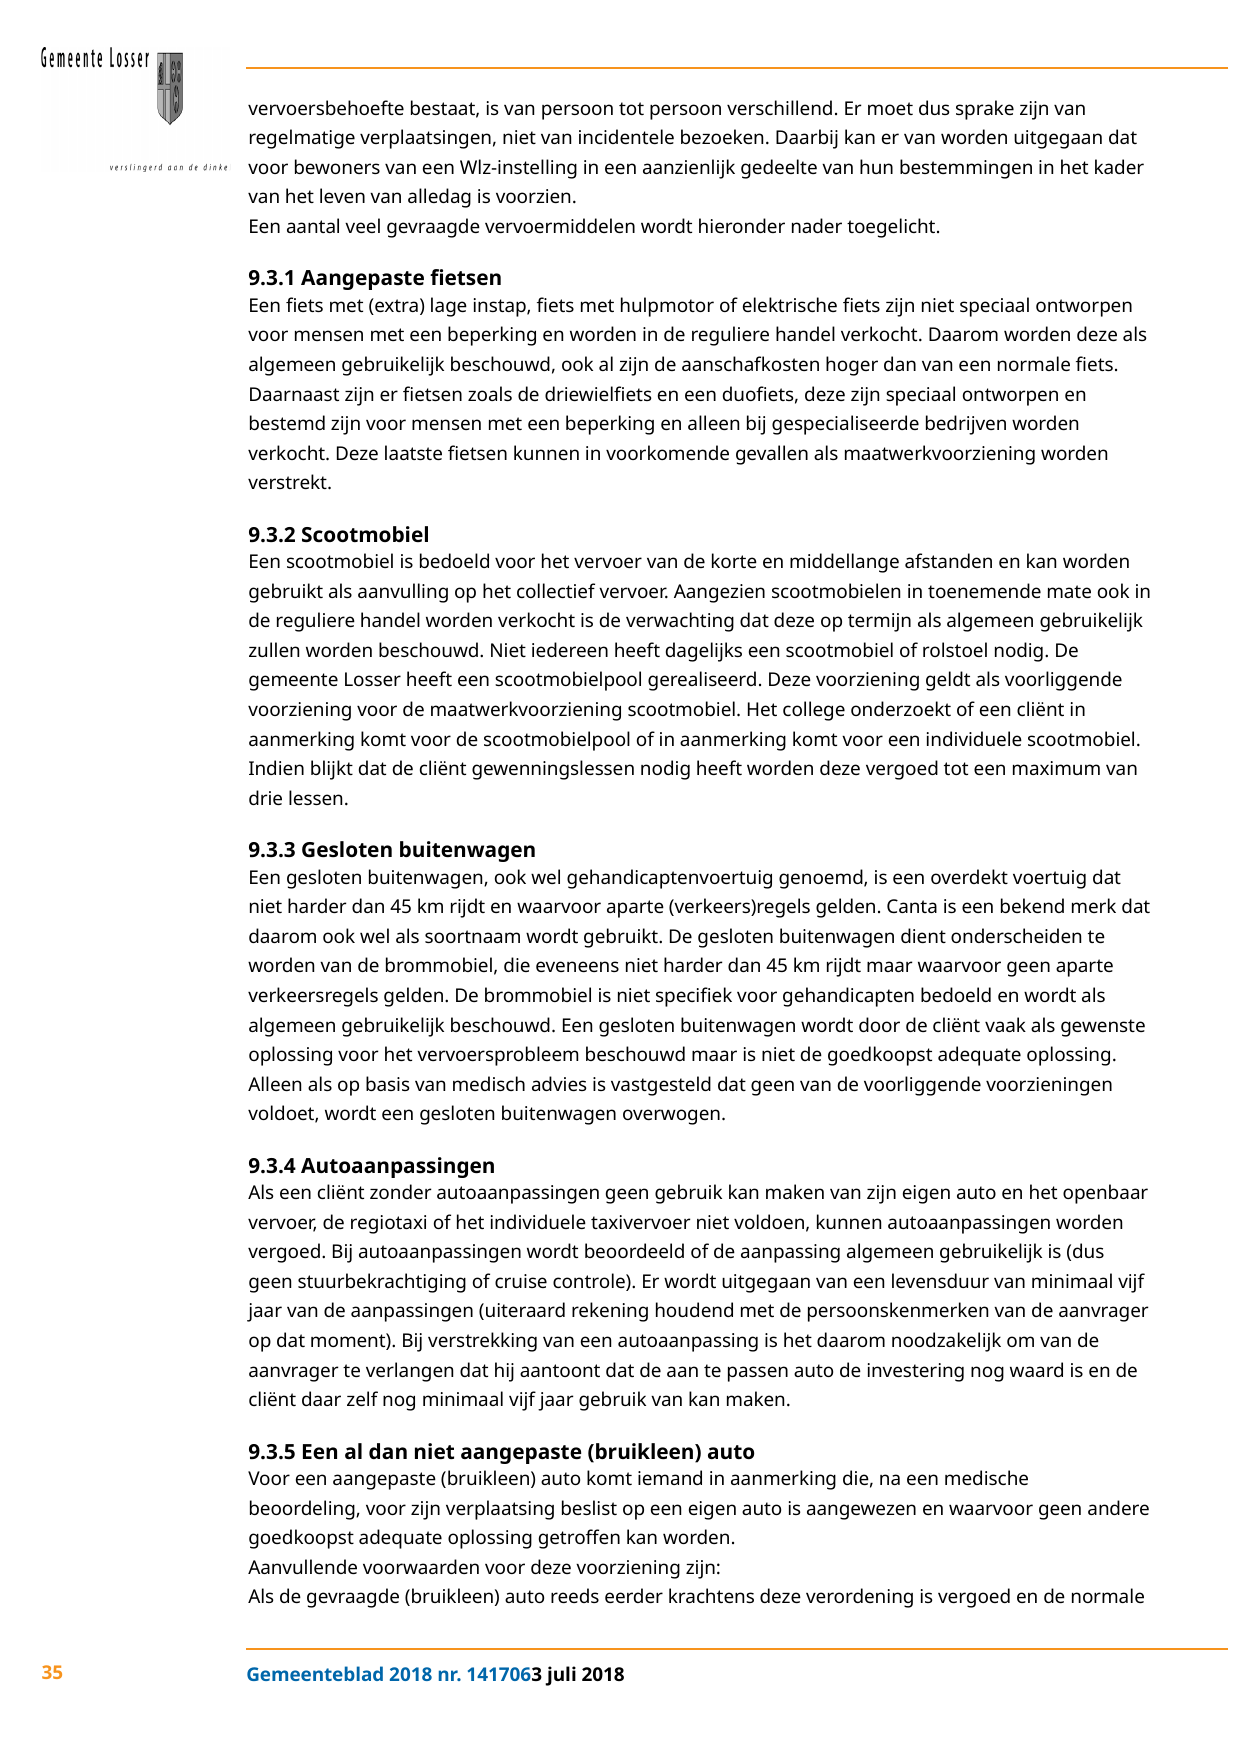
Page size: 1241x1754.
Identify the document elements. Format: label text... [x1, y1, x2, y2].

text Voor een aangepaste (bruikleen) auto komt iemand in aanmerking die, na een medische [248, 1465, 1152, 1491]
text 9.3.5 Een al dan niet aangepaste (bruikleen) auto [248, 1437, 1152, 1465]
text Een aantal veel gevraagde vervoermiddelen wordt hieronder nader toegelicht. [248, 213, 1152, 239]
text Een gesloten buitenwagen, ook wel gehandicaptenvoertuig genoemd, is een overdekt voertuig dat niet harder dan 45 km rijdt en waarvoor aparte (verkeers)regels gelden. Canta is een bekend merk dat daarom ook wel als soortnaam wordt gebruikt. De gesloten buitenwagen dient onderscheiden te worden van de brommobiel, die eveneens niet harder dan 45 km rijdt maar waarvoor geen aparte verkeersregels gelden. De brommobiel is niet specifiek voor gehandicapten bedoeld en wordt als algemeen gebruikelijk beschouwd. Een gesloten buitenwagen wordt door de cliënt vaak als gewenste oplossing voor het vervoersprobleem beschouwd maar is niet de goedkoopst adequate oplossing. Alleen als op basis van medisch advies is vastgesteld dat geen van de voorliggende voorzieningen voldoet, wordt een gesloten buitenwagen overwogen. [248, 864, 1152, 1126]
text 9.3.4 Autoaanpassingen [248, 1151, 1152, 1179]
text 9.3.1 Aangepaste fietsen [248, 263, 1152, 292]
text Als een cliënt zonder autoaanpassingen geen gebruik kan maken van zijn eigen auto en het openbaar vervoer, de regiotaxi of het individuele taxivervoer niet voldoen, kunnen autoaanpassingen worden vergoed. Bij autoaanpassingen wordt beoordeeld of de aanpassing algemeen gebruikelijk is (dus geen stuurbekrachtiging of cruise controle). Er wordt uitgegaan van een levensduur van minimaal vijf jaar van de aanpassingen (uiteraard rekening houdend met de persoonskenmerken van de aanvrager op dat moment). Bij verstrekking van een autoaanpassing is het daarom noodzakelijk om van de aanvrager te verlangen dat hij aantoont dat de aan te passen auto de investering nog waard is en de cliënt daar zelf nog minimaal vijf jaar gebruik van kan maken. [248, 1179, 1152, 1412]
text Een fiets met (extra) lage instap, fiets met hulpmotor of elektrische fiets zijn niet speciaal ontworpen voor mensen met een beperking en worden in de reguliere handel verkocht. Daarom worden deze als algemeen gebruikelijk beschouwd, ook al zijn de aanschafkosten hoger dan van een normale fiets. [248, 292, 1152, 377]
text Als de gevraagde (bruikleen) auto reeds eerder krachtens deze verordening is vergoed en de normale [248, 1584, 1152, 1609]
text 9.3.2 Scootmobiel [248, 520, 1152, 548]
picture [41, 47, 231, 172]
text vervoersbehoefte bestaat, is van persoon tot persoon verschillend. Er moet dus sprake zijn van regelmatige verplaatsingen, niet van incidentele bezoeken. Daarbij kan er van worden uitgegaan dat voor bewoners van een Wlz-instelling in een aanzienlijk gedeelte van hun bestemmingen in het kader van het leven van alledag is voorzien. [248, 95, 1152, 209]
text Aanvullende voorwaarden voor deze voorziening zijn: [248, 1554, 1152, 1580]
text Daarnaast zijn er fietsen zoals de driewielfiets en een duofiets, deze zijn speciaal ontworpen en bestemd zijn voor mensen met een beperking en alleen bij gespecialiseerde bedrijven worden verkocht. Deze laatste fietsen kunnen in voorkomende gevallen als maatwerkvoorziening worden verstrekt. [248, 381, 1152, 495]
text Een scootmobiel is bedoeld voor het vervoer van de korte en middellange afstanden en kan worden gebruikt als aanvulling op het collectief vervoer. Aangezien scootmobielen in toenemende mate ook in de reguliere handel worden verkocht is de verwachting dat deze op termijn als algemeen gebruikelijk zullen worden beschouwd. Niet iedereen heeft dagelijks een scootmobiel of rolstoel nodig. De gemeente Losser heeft een scootmobielpool gerealiseerd. Deze voorziening geldt als voorliggende voorziening voor de maatwerkvoorziening scootmobiel. Het college onderzoekt of een cliënt in aanmerking komt voor de scootmobielpool of in aanmerking komt voor een individuele scootmobiel. Indien blijkt dat de cliënt gewenningslessen nodig heeft worden deze vergoed tot een maximum van drie lessen. [248, 548, 1152, 811]
text beoordeling, voor zijn verplaatsing beslist op een eigen auto is aangewezen en waarvoor geen andere goedkoopst adequate oplossing getroffen kan worden. [248, 1495, 1152, 1550]
text 9.3.3 Gesloten buitenwagen [248, 835, 1152, 864]
